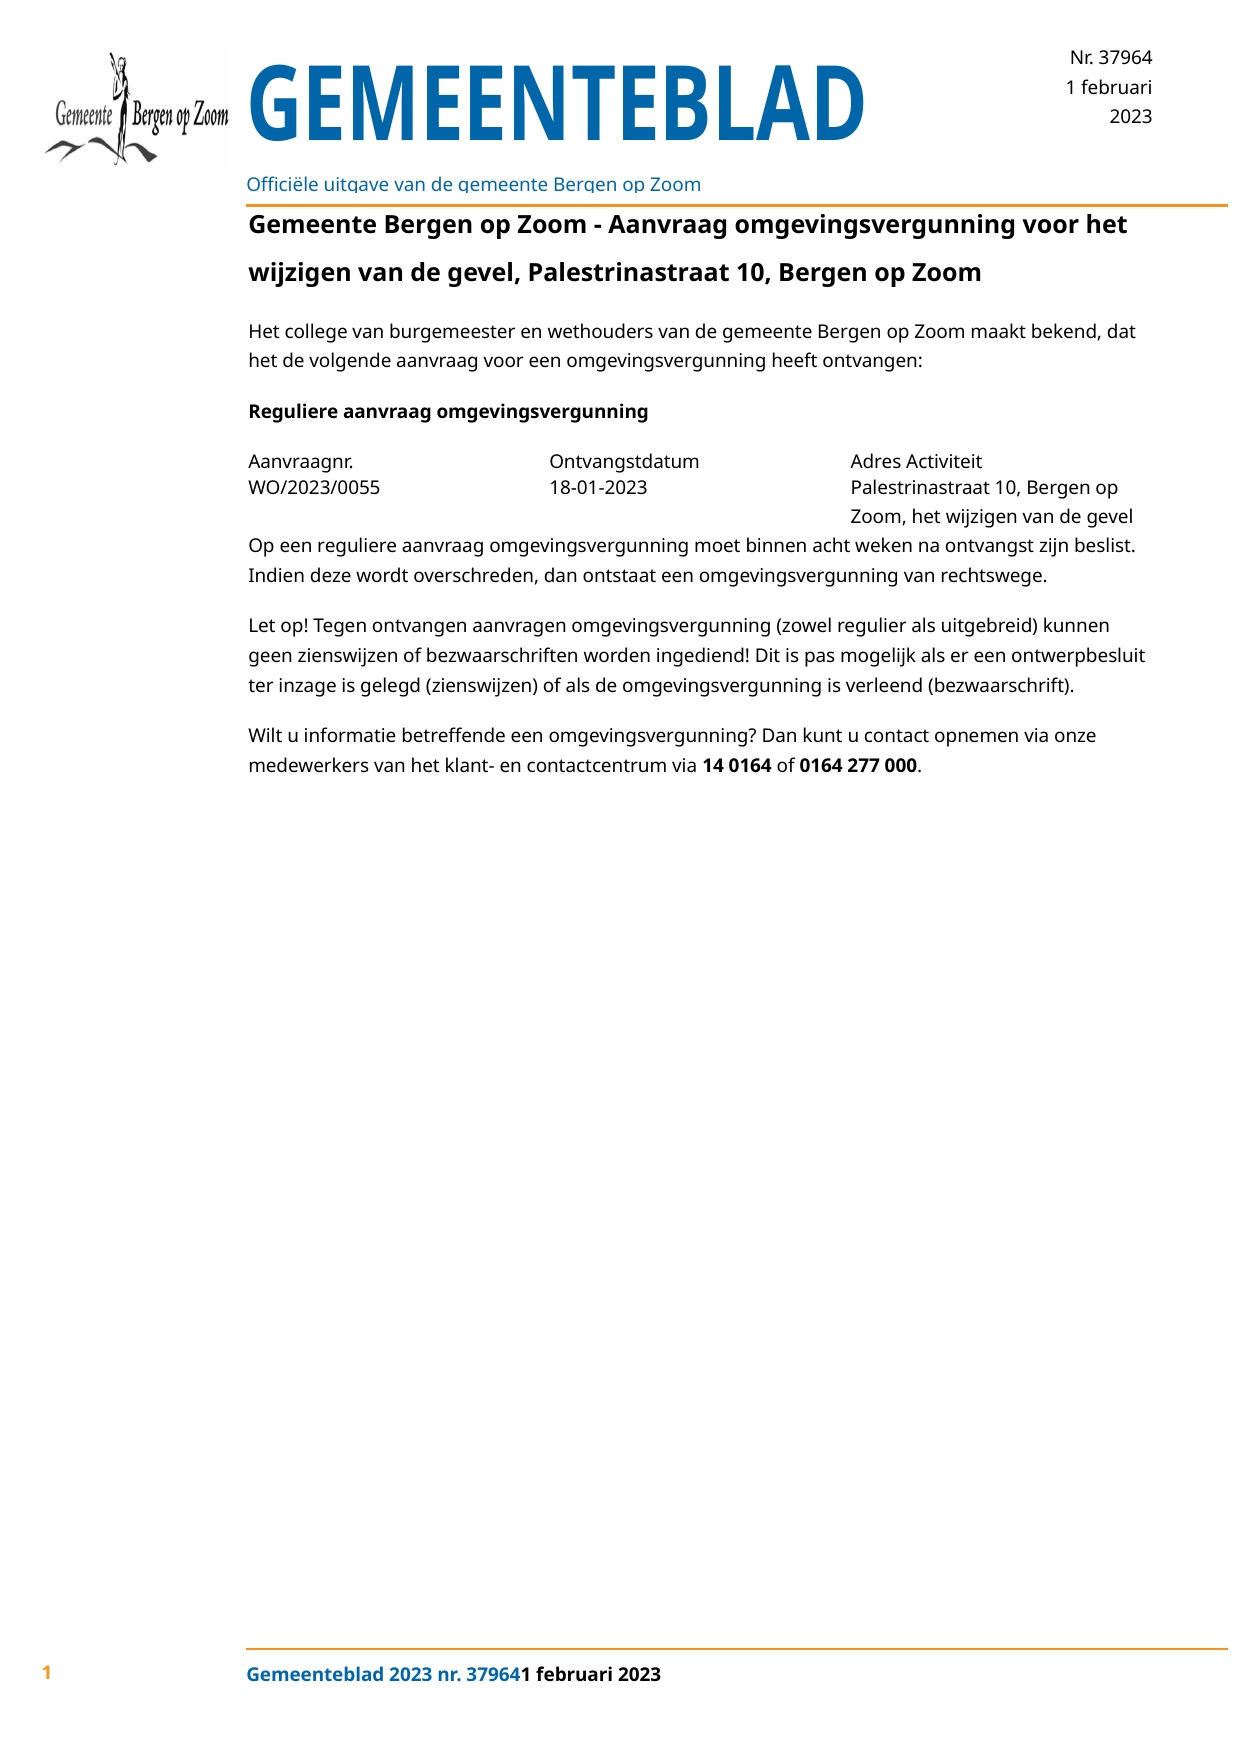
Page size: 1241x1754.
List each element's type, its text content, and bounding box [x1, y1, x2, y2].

text Wilt u informatie betreffende een omgevingsvergunning? Dan kunt u contact opnemen via onze medewerkers van het klant- en contactcentrum via 14 0164 of 0164 277 000. [248, 722, 1152, 778]
picture [41, 47, 231, 172]
table_header Adres Activiteit [850, 449, 1152, 474]
text Het college van burgemeester en wethouders van de gemeente Bergen op Zoom maakt bekend, dat het de volgende aanvraag voor een omgevingsvergunning heeft ontvangen: [248, 318, 1152, 373]
text Gemeente Bergen op Zoom - Aanvraag omgevingsvergunning voor het wijzigen van de gevel, Palestrinastraat 10, Bergen op Zoom [248, 207, 1152, 288]
table_header Ontvangstdatum [549, 449, 850, 474]
text Reguliere aanvraag omgevingsvergunning [248, 398, 1152, 424]
table_header Aanvraagnr. [248, 449, 549, 474]
text Op een reguliere aanvraag omgevingsvergunning moet binnen acht weken na ontvangst zijn beslist. Indien deze wordt overschreden, dan ontstaat een omgevingsvergunning van rechtswege. [248, 533, 1152, 588]
table_cell 18-01-2023 [549, 474, 850, 529]
table_cell WO/2023/0055 [248, 474, 549, 529]
table_cell Palestrinastraat 10, Bergen op Zoom, het wijzigen van de gevel [850, 474, 1152, 529]
text Let op! Tegen ontvangen aanvragen omgevingsvergunning (zowel regulier als uitgebreid) kunnen geen zienswijzen of bezwaarschriften worden ingediend! Dit is pas mogelijk als er een ontwerpbesluit ter inzage is gelegd (zienswijzen) of als de omgevingsvergunning is verleend (bezwaarschrift). [248, 613, 1152, 698]
